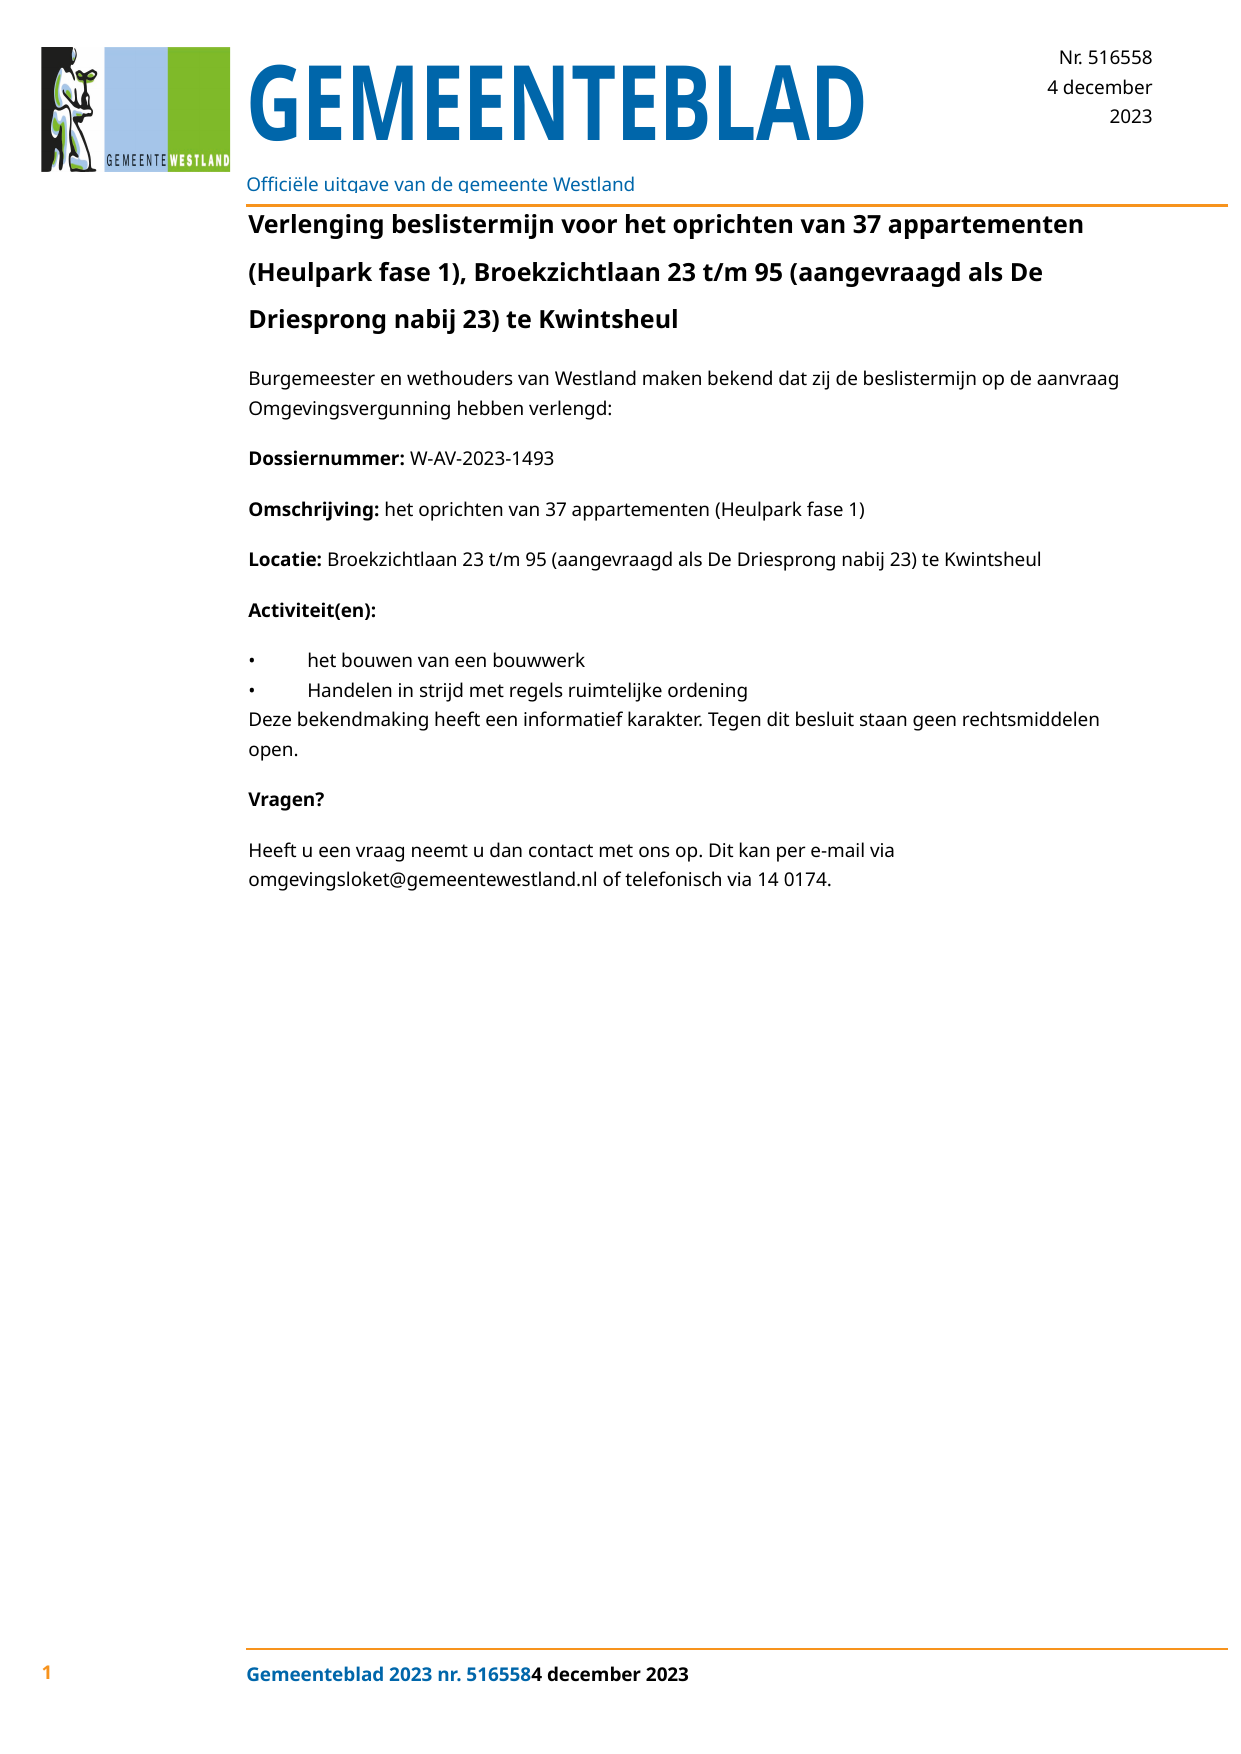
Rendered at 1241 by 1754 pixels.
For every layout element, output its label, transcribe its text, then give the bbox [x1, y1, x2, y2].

picture [41, 47, 231, 172]
text Locatie: Broekzichtlaan 23 t/m 95 (aangevraagd als De Driesprong nabij 23) te Kwintsheul [248, 546, 1152, 572]
text Verlenging beslistermijn voor het oprichten van 37 appartementen (Heulpark fase 1), Broekzichtlaan 23 t/m 95 (aangevraagd als De Driesprong nabij 23) te Kwintsheul [248, 207, 1152, 336]
text Omschrijving: het oprichten van 37 appartementen (Heulpark fase 1) [248, 496, 1152, 522]
text Activiteit(en): [248, 597, 1152, 622]
list Handelen in strijd met regels ruimtelijke ordening [248, 677, 1152, 702]
list het bouwen van een bouwwerk [248, 647, 1152, 673]
text Dossiernummer: W-AV-2023-1493 [248, 446, 1152, 471]
text Heeft u een vraag neemt u dan contact met ons op. Dit kan per e-mail via omgevingsloket@gemeentewestland.nl of telefonisch via 14 0174. [248, 837, 1152, 892]
text Deze bekendmaking heeft een informatief karakter. Tegen dit besluit staan geen rechtsmiddelen open. [248, 706, 1152, 762]
text Vragen? [248, 786, 1152, 812]
text Burgemeester en wethouders van Westland maken bekend dat zij de beslistermijn op de aanvraag Omgevingsvergunning hebben verlengd: [248, 366, 1152, 421]
